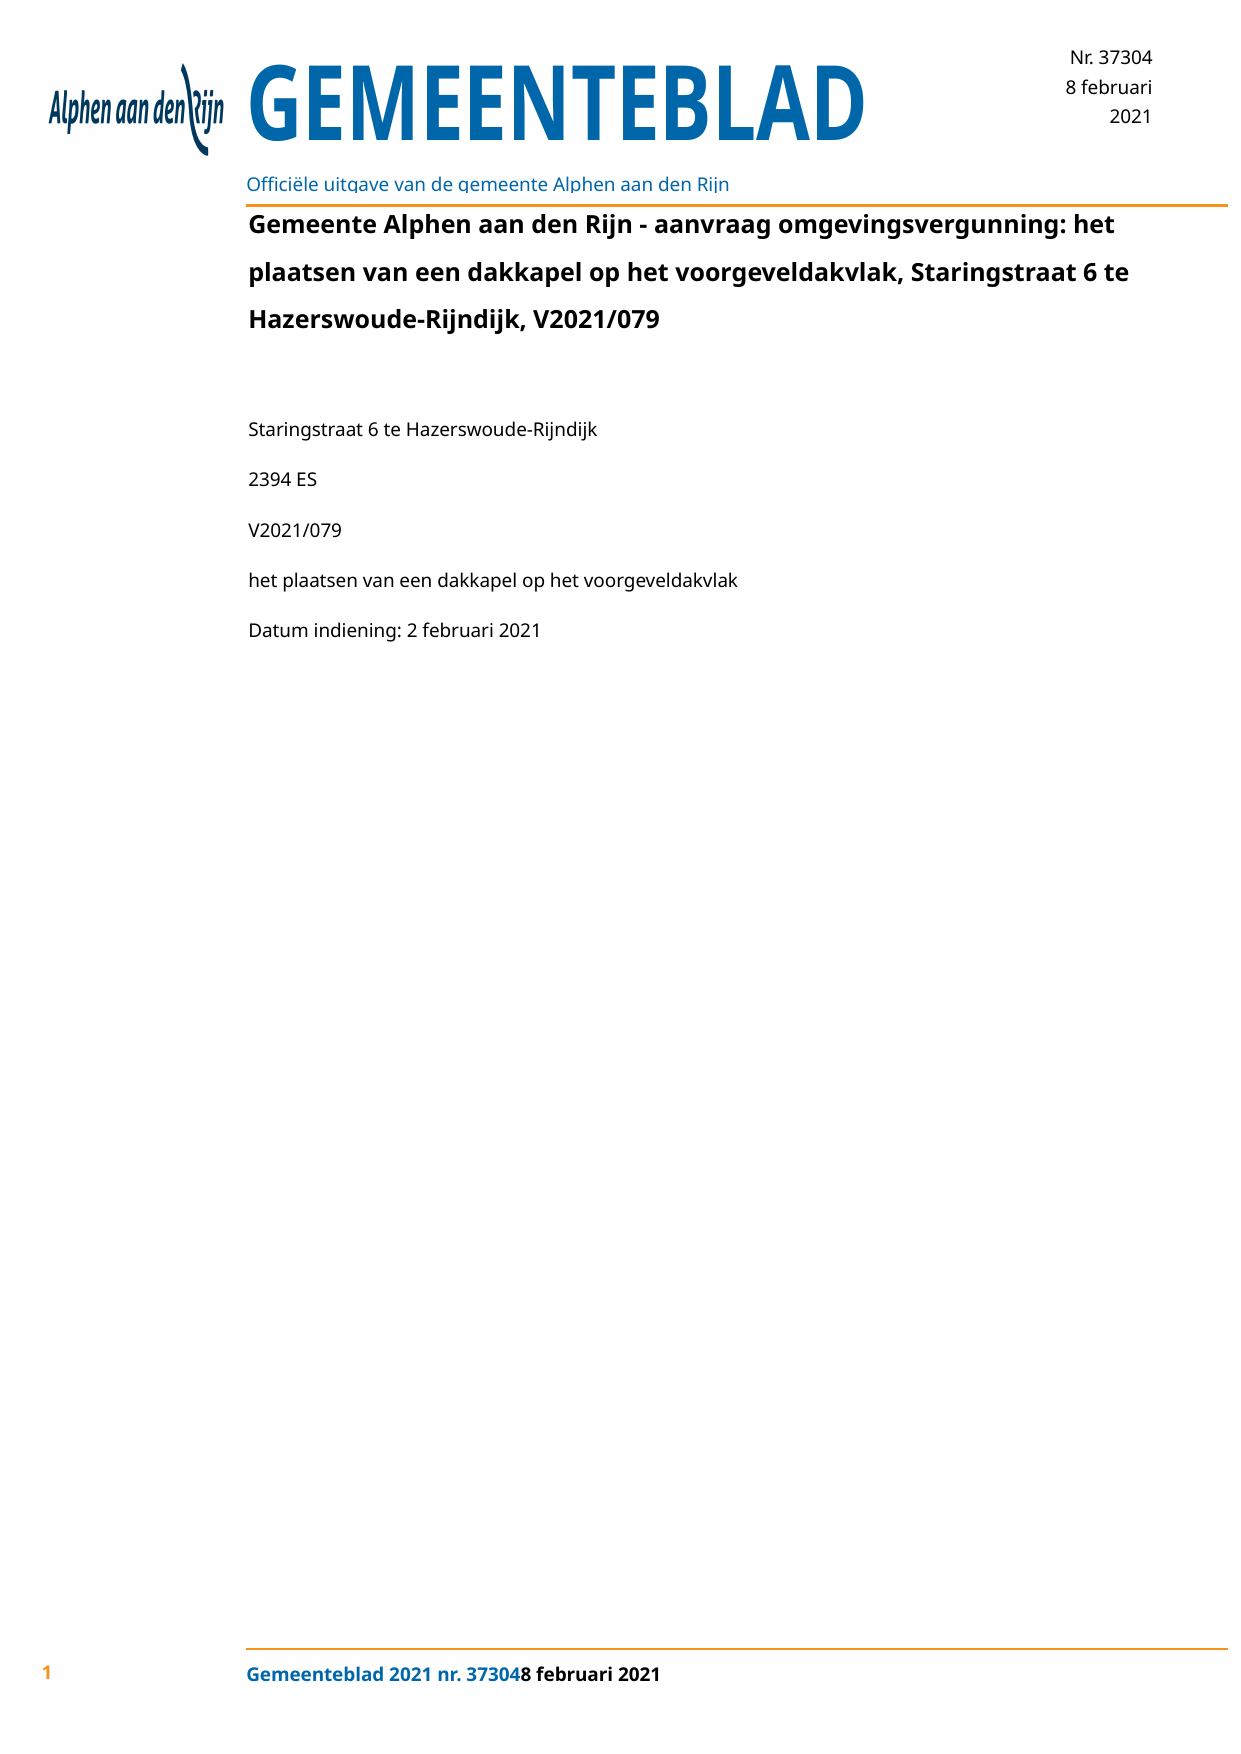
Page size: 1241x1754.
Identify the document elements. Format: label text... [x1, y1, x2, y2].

picture [41, 47, 231, 172]
text Gemeente Alphen aan den Rijn - aanvraag omgevingsvergunning: het plaatsen van een dakkapel op het voorgeveldakvlak, Staringstraat 6 te Hazerswoude-Rijndijk, V2021/079 [248, 207, 1152, 336]
text Staringstraat 6 te Hazerswoude-Rijndijk [248, 416, 1152, 442]
text Datum indiening: 2 februari 2021 [248, 618, 1152, 643]
text V2021/079 [248, 517, 1152, 542]
text 2394 ES [248, 466, 1152, 492]
text het plaatsen van een dakkapel op het voorgeveldakvlak [248, 567, 1152, 593]
